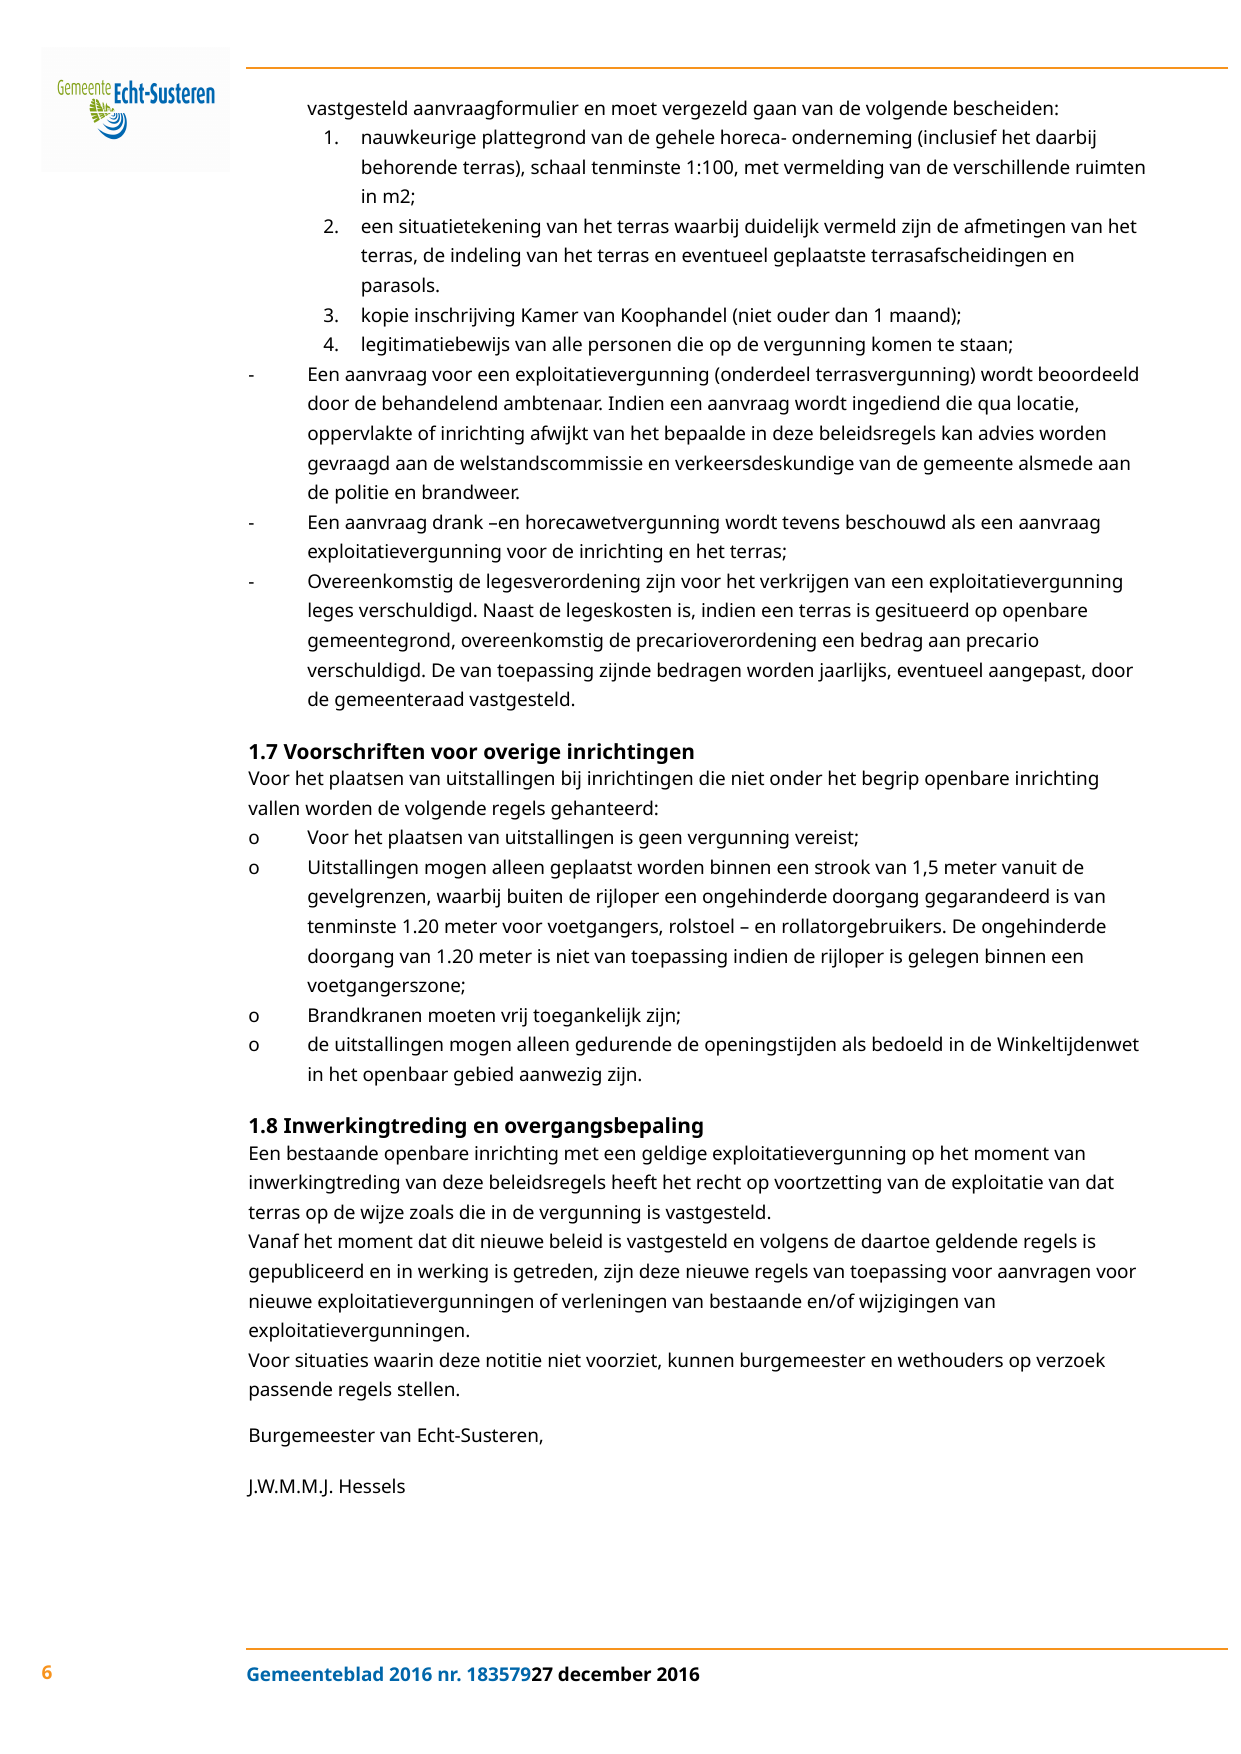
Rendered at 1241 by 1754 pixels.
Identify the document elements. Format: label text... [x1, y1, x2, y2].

list de uitstallingen mogen alleen gedurende de openingstijden als bedoeld in de Winkeltijdenwet in het openbaar gebied aanwezig zijn. [248, 1032, 1152, 1087]
list legitimatiebewijs van alle personen die op de vergunning komen te staan; [323, 331, 1152, 357]
list Overeenkomstig de legesverordening zijn voor het verkrijgen van een exploitatievergunning leges verschuldigd. Naast de legeskosten is, indien een terras is gesitueerd op openbare gemeentegrond, overeenkomstig de precarioverordening een bedrag aan precario verschuldigd. De van toepassing zijnde bedragen worden jaarlijks, eventueel aangepast, door de gemeenteraad vastgesteld. [248, 568, 1152, 712]
text Voor het plaatsen van uitstallingen bij inrichtingen die niet onder het begrip openbare inrichting vallen worden de volgende regels gehanteerd: [248, 765, 1152, 821]
list een situatietekening van het terras waarbij duidelijk vermeld zijn de afmetingen van het terras, de indeling van het terras en eventueel geplaatste terrasafscheidingen en parasols. [323, 213, 1152, 298]
text J.W.M.M.J. Hessels [248, 1474, 1152, 1499]
list Een aanvraag drank –en horecawetvergunning wordt tevens beschouwd als een aanvraag exploitatievergunning voor de inrichting en het terras; [248, 509, 1152, 564]
picture [41, 47, 231, 172]
list vastgesteld aanvraagformulier en moet vergezeld gaan van de volgende bescheiden: [248, 95, 1152, 121]
text Voor situaties waarin deze notitie niet voorziet, kunnen burgemeester en wethouders op verzoek passende regels stellen. [248, 1347, 1152, 1402]
list kopie inschrijving Kamer van Koophandel (niet ouder dan 1 maand); [323, 302, 1152, 328]
text Een bestaande openbare inrichting met een geldige exploitatievergunning op het moment van inwerkingtreding van deze beleidsregels heeft het recht op voortzetting van de exploitatie van dat terras op de wijze zoals die in de vergunning is vastgesteld. [248, 1140, 1152, 1225]
list nauwkeurige plattegrond van de gehele horeca- onderneming (inclusief het daarbij behorende terras), schaal tenminste 1:100, met vermelding van de verschillende ruimten in m2; [323, 124, 1152, 209]
list Uitstallingen mogen alleen geplaatst worden binnen een strook van 1,5 meter vanuit de gevelgrenzen, waarbij buiten de rijloper een ongehinderde doorgang gegarandeerd is van tenminste 1.20 meter voor voetgangers, rolstoel – en rollatorgebruikers. De ongehinderde doorgang van 1.20 meter is niet van toepassing indien de rijloper is gelegen binnen een voetgangerszone; [248, 854, 1152, 998]
text 1.7 Voorschriften voor overige inrichtingen [248, 737, 1152, 765]
list Brandkranen moeten vrij toegankelijk zijn; [248, 1002, 1152, 1028]
text 1.8 Inwerkingtreding en overgangsbepaling [248, 1112, 1152, 1140]
list Een aanvraag voor een exploitatievergunning (onderdeel terrasvergunning) wordt beoordeeld door de behandelend ambtenaar. Indien een aanvraag wordt ingediend die qua locatie, oppervlakte of inrichting afwijkt van het bepaalde in deze beleidsregels kan advies worden gevraagd aan de welstandscommissie en verkeersdeskundige van de gemeente alsmede aan de politie en brandweer. [248, 361, 1152, 505]
text Burgemeester van Echt-Susteren, [248, 1422, 1152, 1448]
text Vanaf het moment dat dit nieuwe beleid is vastgesteld en volgens de daartoe geldende regels is gepubliceerd en in werking is getreden, zijn deze nieuwe regels van toepassing voor aanvragen voor nieuwe exploitatievergunningen of verleningen van bestaande en/of wijzigingen van exploitatievergunningen. [248, 1229, 1152, 1343]
list Voor het plaatsen van uitstallingen is geen vergunning vereist; [248, 824, 1152, 850]
